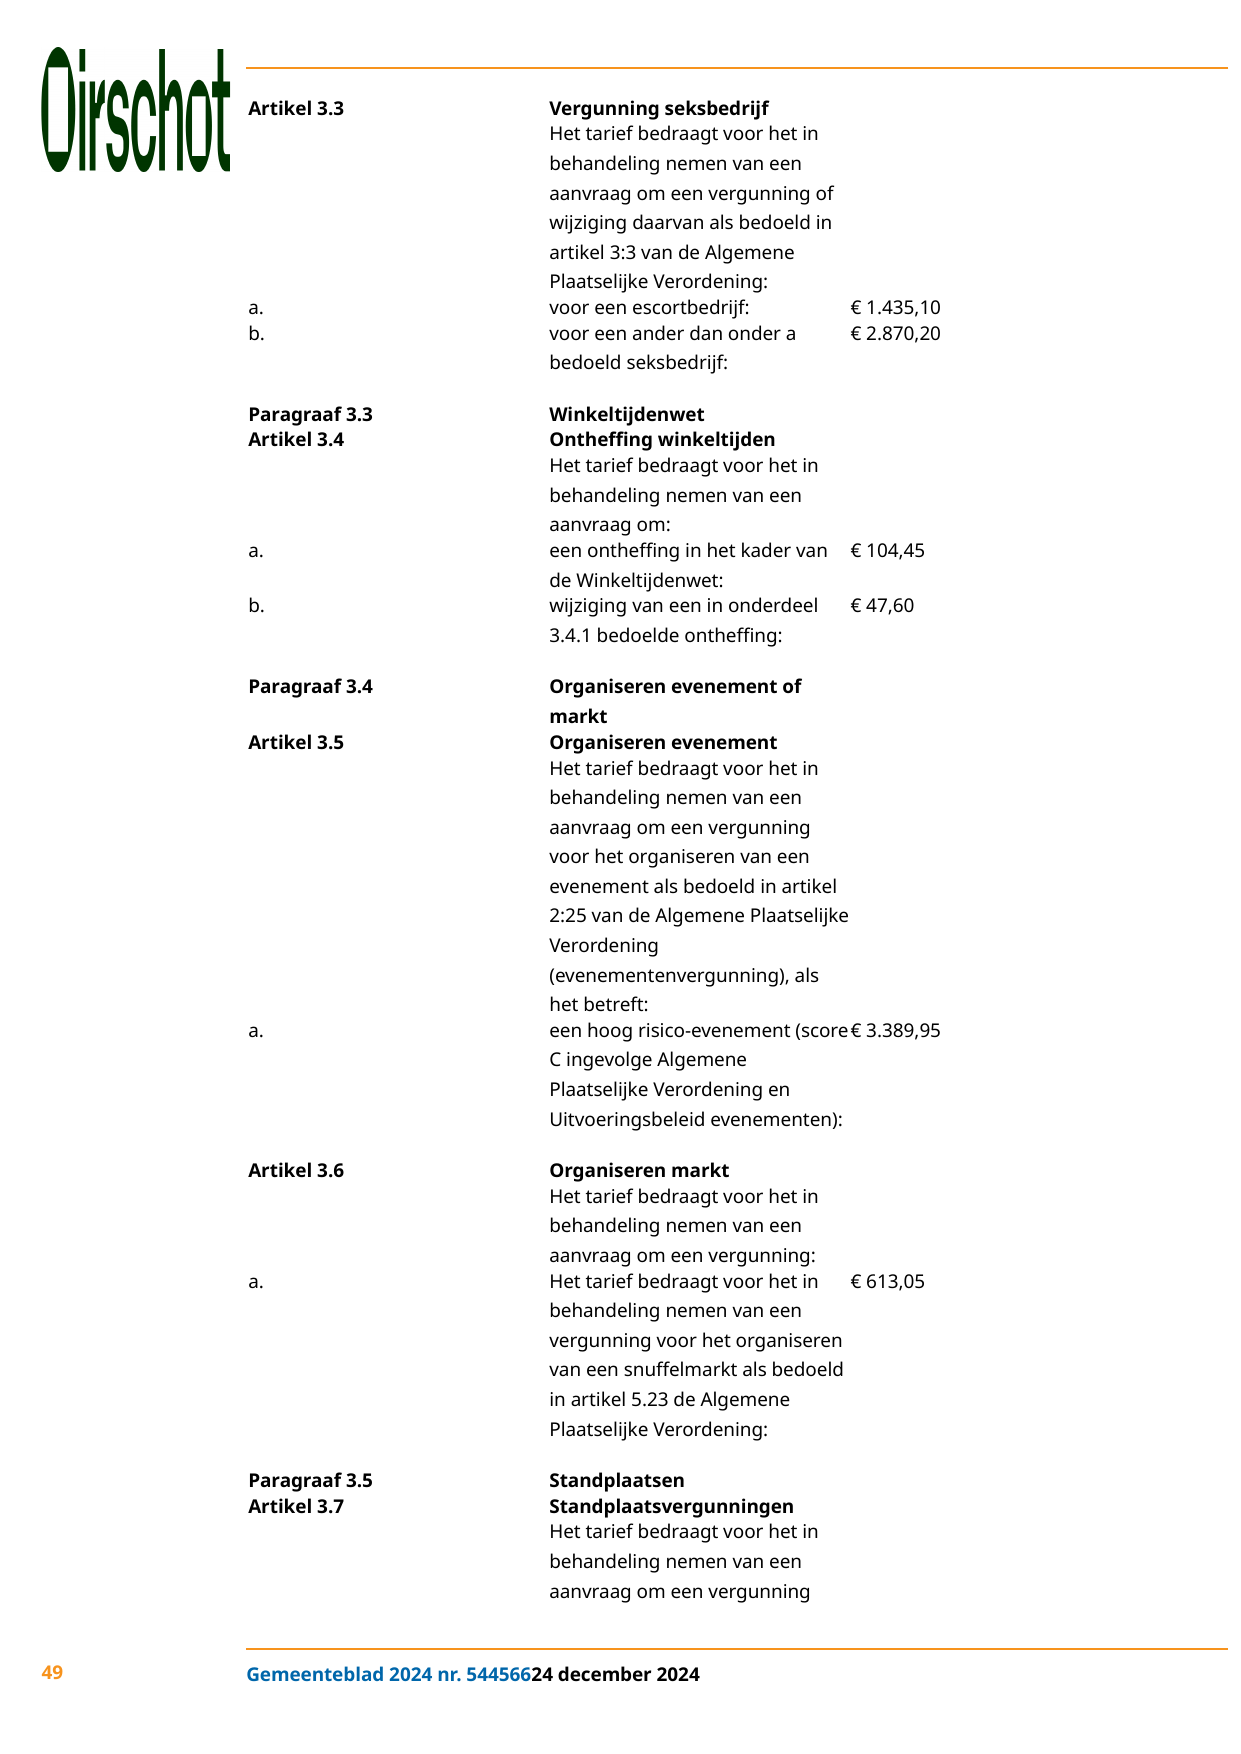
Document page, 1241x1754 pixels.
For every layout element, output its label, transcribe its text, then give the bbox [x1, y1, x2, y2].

table_cell Standplaatsvergunningen [549, 1493, 850, 1519]
table_cell voor een escortbedrijf: [549, 294, 850, 320]
table_cell [850, 1519, 1152, 1604]
table_cell [850, 1132, 1152, 1157]
table_cell Paragraaf 3.3 [248, 401, 549, 427]
table_cell Artikel 3.5 [248, 729, 549, 755]
table_cell Organiseren evenement of markt [549, 674, 850, 729]
table_cell Het tarief bedraagt voor het in behandeling nemen van een aanvraag om: [549, 453, 850, 537]
table_cell [248, 755, 549, 1017]
table_cell [850, 375, 1152, 401]
table_cell [850, 121, 1152, 294]
table_cell [549, 375, 850, 401]
table_cell wijziging van een in onderdeel 3.4.1 bedoelde ontheffing: [549, 593, 850, 648]
table_cell Organiseren evenement [549, 729, 850, 755]
table_cell Artikel 3.6 [248, 1157, 549, 1183]
table_cell [248, 1519, 549, 1604]
table_cell a. [248, 1268, 549, 1442]
table_cell € 2.870,20 [850, 320, 1152, 375]
table_cell Het tarief bedraagt voor het in behandeling nemen van een aanvraag om een vergunning: [549, 1183, 850, 1268]
table_cell [850, 1157, 1152, 1183]
table_cell b. [248, 593, 549, 648]
table_cell [850, 1183, 1152, 1268]
table_cell [248, 1183, 549, 1268]
table_cell [850, 729, 1152, 755]
table_cell [549, 1442, 850, 1467]
table_cell Artikel 3.3 [248, 95, 549, 121]
table_cell a. [248, 537, 549, 593]
table_cell Standplaatsen [549, 1467, 850, 1493]
table_cell [248, 375, 549, 401]
table_cell voor een ander dan onder a bedoeld seksbedrijf: [549, 320, 850, 375]
table_cell [850, 648, 1152, 674]
table_cell Artikel 3.4 [248, 427, 549, 452]
table_cell [248, 453, 549, 537]
table_cell Organiseren markt [549, 1157, 850, 1183]
table_cell een hoog risico-evenement (score C ingevolge Algemene Plaatselijke Verordening en Uitvoeringsbeleid evenementen): [549, 1017, 850, 1132]
table_cell [549, 1132, 850, 1157]
table_cell [248, 648, 549, 674]
table_cell € 1.435,10 [850, 294, 1152, 320]
table_cell Het tarief bedraagt voor het in behandeling nemen van een vergunning voor het organiseren van een snuffelmarkt als bedoeld in artikel 5.23 de Algemene Plaatselijke Verordening: [549, 1268, 850, 1442]
table_cell Ontheffing winkeltijden [549, 427, 850, 452]
table_cell [850, 427, 1152, 452]
table_cell [850, 453, 1152, 537]
table_cell [850, 95, 1152, 121]
table_cell Winkeltijdenwet [549, 401, 850, 427]
table_cell Artikel 3.7 [248, 1493, 549, 1519]
table_cell € 3.389,95 [850, 1017, 1152, 1132]
table_cell Het tarief bedraagt voor het in behandeling nemen van een aanvraag om een vergunning [549, 1519, 850, 1604]
table_cell [850, 755, 1152, 1017]
table_cell Paragraaf 3.5 [248, 1467, 549, 1493]
table_cell [248, 1132, 549, 1157]
table_cell een ontheffing in het kader van de Winkeltijdenwet: [549, 537, 850, 593]
table_cell Het tarief bedraagt voor het in behandeling nemen van een aanvraag om een vergunning voor het organiseren van een evenement als bedoeld in artikel 2:25 van de Algemene Plaatselijke Verordening (evenementenvergunning), als het betreft: [549, 755, 850, 1017]
table_cell [850, 1493, 1152, 1519]
table_cell [850, 674, 1152, 729]
table_cell a. [248, 1017, 549, 1132]
table_cell a. [248, 294, 549, 320]
table_cell [850, 1467, 1152, 1493]
table_cell [850, 401, 1152, 427]
table_cell [248, 1442, 549, 1467]
table_cell € 104,45 [850, 537, 1152, 593]
table_cell [549, 648, 850, 674]
table_cell Vergunning seksbedrijf [549, 95, 850, 121]
table_cell Paragraaf 3.4 [248, 674, 549, 729]
table_cell b. [248, 320, 549, 375]
table_cell € 613,05 [850, 1268, 1152, 1442]
table_cell [850, 1442, 1152, 1467]
table_cell [248, 121, 549, 294]
picture [41, 47, 231, 172]
table_cell Het tarief bedraagt voor het in behandeling nemen van een aanvraag om een vergunning of wijziging daarvan als bedoeld in artikel 3:3 van de Algemene Plaatselijke Verordening: [549, 121, 850, 294]
table_cell € 47,60 [850, 593, 1152, 648]
